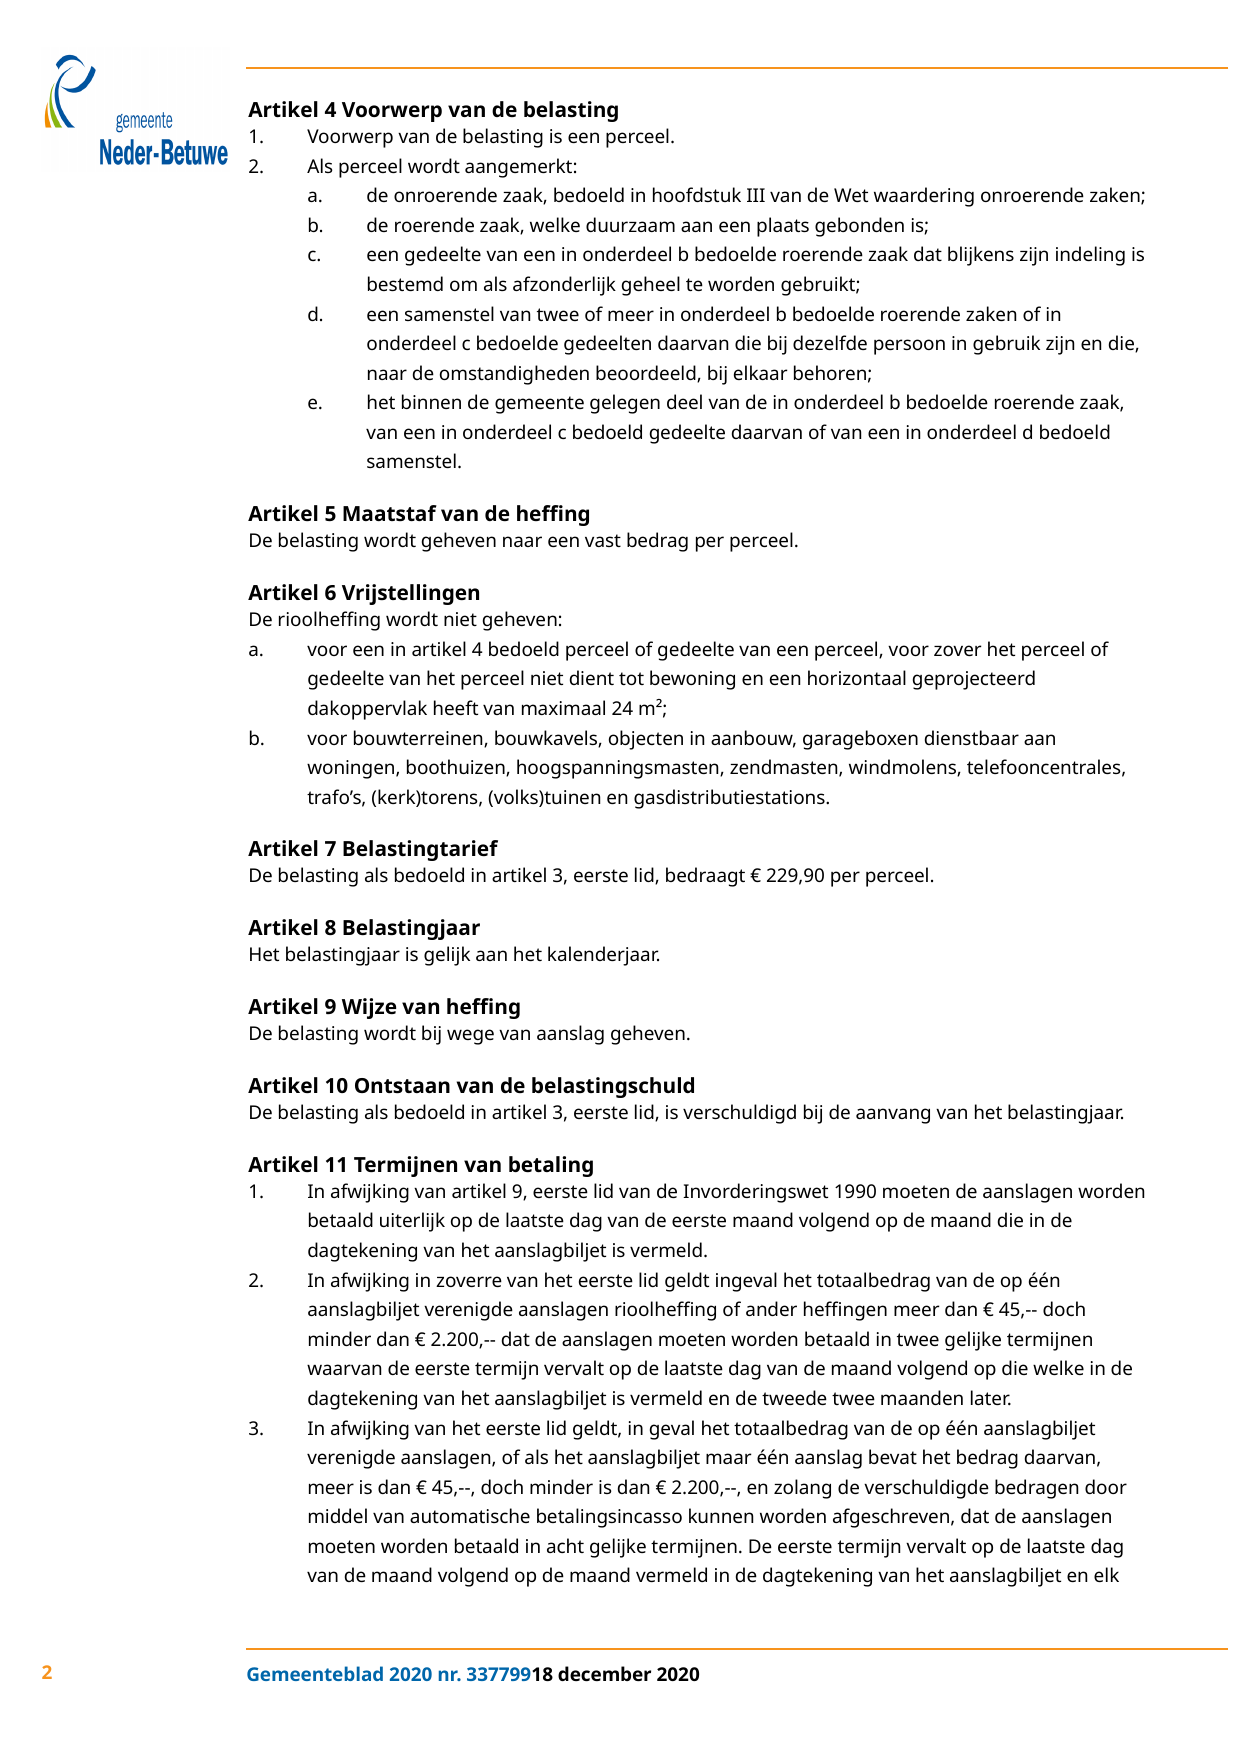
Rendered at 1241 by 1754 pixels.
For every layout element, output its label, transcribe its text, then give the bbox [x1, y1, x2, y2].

text De rioolheffing wordt niet geheven: [248, 606, 1152, 632]
text Artikel 11 Termijnen van betaling [248, 1150, 1152, 1178]
text Artikel 10 Ontstaan van de belastingschuld [248, 1071, 1152, 1099]
text Artikel 7 Belastingtarief [248, 834, 1152, 863]
list Als perceel wordt aangemerkt: [248, 153, 1152, 178]
text De belasting als bedoeld in artikel 3, eerste lid, is verschuldigd bij de aanvang van het belastingjaar. [248, 1099, 1152, 1125]
list In afwijking van artikel 9, eerste lid van de Invorderingswet 1990 moeten de aanslagen worden betaald uiterlijk op de laatste dag van de eerste maand volgend op de maand die in de dagtekening van het aanslagbiljet is vermeld. [248, 1178, 1152, 1263]
list In afwijking in zoverre van het eerste lid geldt ingeval het totaalbedrag van de op één aanslagbiljet verenigde aanslagen rioolheffing of ander heffingen meer dan € 45,-- doch minder dan € 2.200,-- dat de aanslagen moeten worden betaald in twee gelijke termijnen waarvan de eerste termijn vervalt op de laatste dag van de maand volgend op die welke in de dagtekening van het aanslagbiljet is vermeld en de tweede twee maanden later. [248, 1267, 1152, 1411]
text Artikel 9 Wijze van heffing [248, 992, 1152, 1020]
list het binnen de gemeente gelegen deel van de in onderdeel b bedoelde roerende zaak, van een in onderdeel c bedoeld gedeelte daarvan of van een in onderdeel d bedoeld samenstel. [307, 389, 1152, 474]
text Artikel 4 Voorwerp van de belasting [248, 95, 1152, 123]
list een gedeelte van een in onderdeel b bedoelde roerende zaak dat blijkens zijn indeling is bestemd om als afzonderlijk geheel te worden gebruikt; [307, 242, 1152, 297]
list de roerende zaak, welke duurzaam aan een plaats gebonden is; [307, 212, 1152, 238]
list voor een in artikel 4 bedoeld perceel of gedeelte van een perceel, voor zover het perceel of gedeelte van het perceel niet dient tot bewoning en een horizontaal geprojecteerd dakoppervlak heeft van maximaal 24 m²; [248, 636, 1152, 721]
list Voorwerp van de belasting is een perceel. [248, 123, 1152, 149]
list de onroerende zaak, bedoeld in hoofdstuk III van de Wet waardering onroerende zaken; [307, 182, 1152, 208]
text Artikel 5 Maatstaf van de heffing [248, 499, 1152, 527]
text De belasting wordt bij wege van aanslag geheven. [248, 1020, 1152, 1046]
list voor bouwterreinen, bouwkavels, objecten in aanbouw, garageboxen dienstbaar aan woningen, boothuizen, hoogspanningsmasten, zendmasten, windmolens, telefooncentrales, trafo’s, (kerk)torens, (volks)tuinen en gasdistributiestations. [248, 725, 1152, 809]
text Het belastingjaar is gelijk aan het kalenderjaar. [248, 942, 1152, 967]
list In afwijking van het eerste lid geldt, in geval het totaalbedrag van de op één aanslagbiljet verenigde aanslagen, of als het aanslagbiljet maar één aanslag bevat het bedrag daarvan, meer is dan € 45,--, doch minder is dan € 2.200,--, en zolang de verschuldigde bedragen door middel van automatische betalingsincasso kunnen worden afgeschreven, dat de aanslagen moeten worden betaald in acht gelijke termijnen. De eerste termijn vervalt op de laatste dag van de maand volgend op de maand vermeld in de dagtekening van het aanslagbiljet en elk [248, 1415, 1152, 1588]
text Artikel 8 Belastingjaar [248, 913, 1152, 942]
text De belasting als bedoeld in artikel 3, eerste lid, bedraagt € 229,90 per perceel. [248, 863, 1152, 888]
text Artikel 6 Vrijstellingen [248, 578, 1152, 606]
text De belasting wordt geheven naar een vast bedrag per perceel. [248, 527, 1152, 553]
list een samenstel van twee of meer in onderdeel b bedoelde roerende zaken of in onderdeel c bedoelde gedeelten daarvan die bij dezelfde persoon in gebruik zijn en die, naar de omstandigheden beoordeeld, bij elkaar behoren; [307, 301, 1152, 386]
picture [41, 47, 231, 172]
